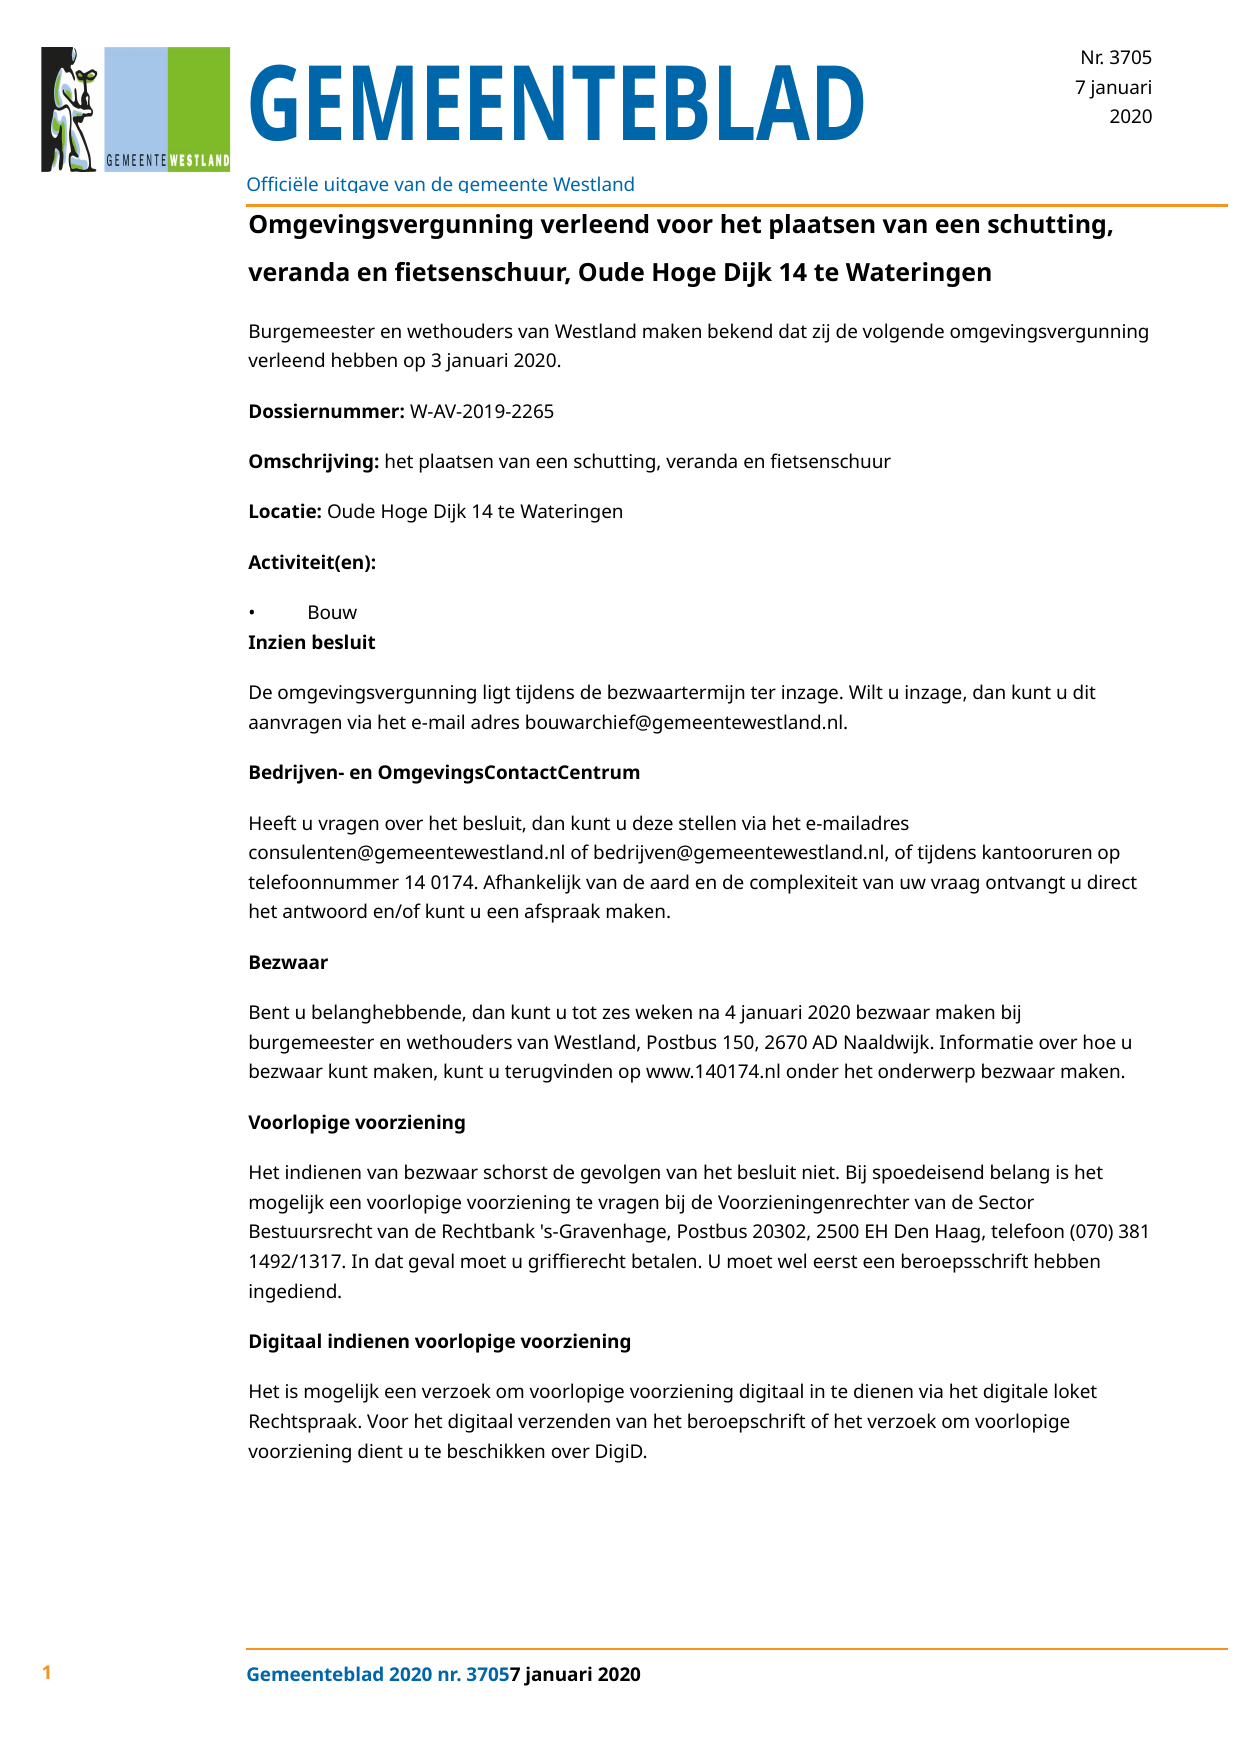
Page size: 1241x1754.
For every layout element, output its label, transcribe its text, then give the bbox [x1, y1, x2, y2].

text Inzien besluit [248, 629, 1152, 655]
text Voorlopige voorziening [248, 1109, 1152, 1135]
text De omgevingsvergunning ligt tijdens de bezwaartermijn ter inzage. Wilt u inzage, dan kunt u dit aanvragen via het e-mail adres bouwarchief@gemeentewestland.nl. [248, 679, 1152, 735]
list Bouw [248, 599, 1152, 625]
text Het indienen van bezwaar schorst de gevolgen van het besluit niet. Bij spoedeisend belang is het mogelijk een voorlopige voorziening te vragen bij de Voorzieningenrechter van de Sector Bestuursrecht van de Rechtbank 's-Gravenhage, Postbus 20302, 2500 EH Den Haag, telefoon (070) 381 1492/1317. In dat geval moet u griffierecht betalen. U moet wel eerst een beroepsschrift hebben ingediend. [248, 1159, 1152, 1304]
text Locatie: Oude Hoge Dijk 14 te Wateringen [248, 499, 1152, 524]
text Digitaal indienen voorlopige voorziening [248, 1328, 1152, 1354]
picture [41, 47, 231, 172]
text Omgevingsvergunning verleend voor het plaatsen van een schutting, veranda en fietsenschuur, Oude Hoge Dijk 14 te Wateringen [248, 207, 1152, 288]
text Bent u belanghebbende, dan kunt u tot zes weken na 4 januari 2020 bezwaar maken bij burgemeester en wethouders van Westland, Postbus 150, 2670 AD Naaldwijk. Informatie over hoe u bezwaar kunt maken, kunt u terugvinden op www.140174.nl onder het onderwerp bezwaar maken. [248, 999, 1152, 1084]
text Activiteit(en): [248, 549, 1152, 575]
text Bedrijven- en OmgevingsContactCentrum [248, 759, 1152, 785]
text Bezwaar [248, 949, 1152, 975]
text Burgemeester en wethouders van Westland maken bekend dat zij de volgende omgevingsvergunning verleend hebben op 3 januari 2020. [248, 318, 1152, 373]
text Het is mogelijk een verzoek om voorlopige voorziening digitaal in te dienen via het digitale loket Rechtspraak. Voor het digitaal verzenden van het beroepschrift of het verzoek om voorlopige voorziening dient u te beschikken over DigiD. [248, 1379, 1152, 1464]
text Dossiernummer: W-AV-2019-2265 [248, 398, 1152, 424]
text Omschrijving: het plaatsen van een schutting, veranda en fietsenschuur [248, 448, 1152, 474]
text Heeft u vragen over het besluit, dan kunt u deze stellen via het e-mailadres consulenten@gemeentewestland.nl of bedrijven@gemeentewestland.nl, of tijdens kantooruren op telefoonnummer 14 0174. Afhankelijk van de aard en de complexiteit van uw vraag ontvangt u direct het antwoord en/of kunt u een afspraak maken. [248, 810, 1152, 924]
